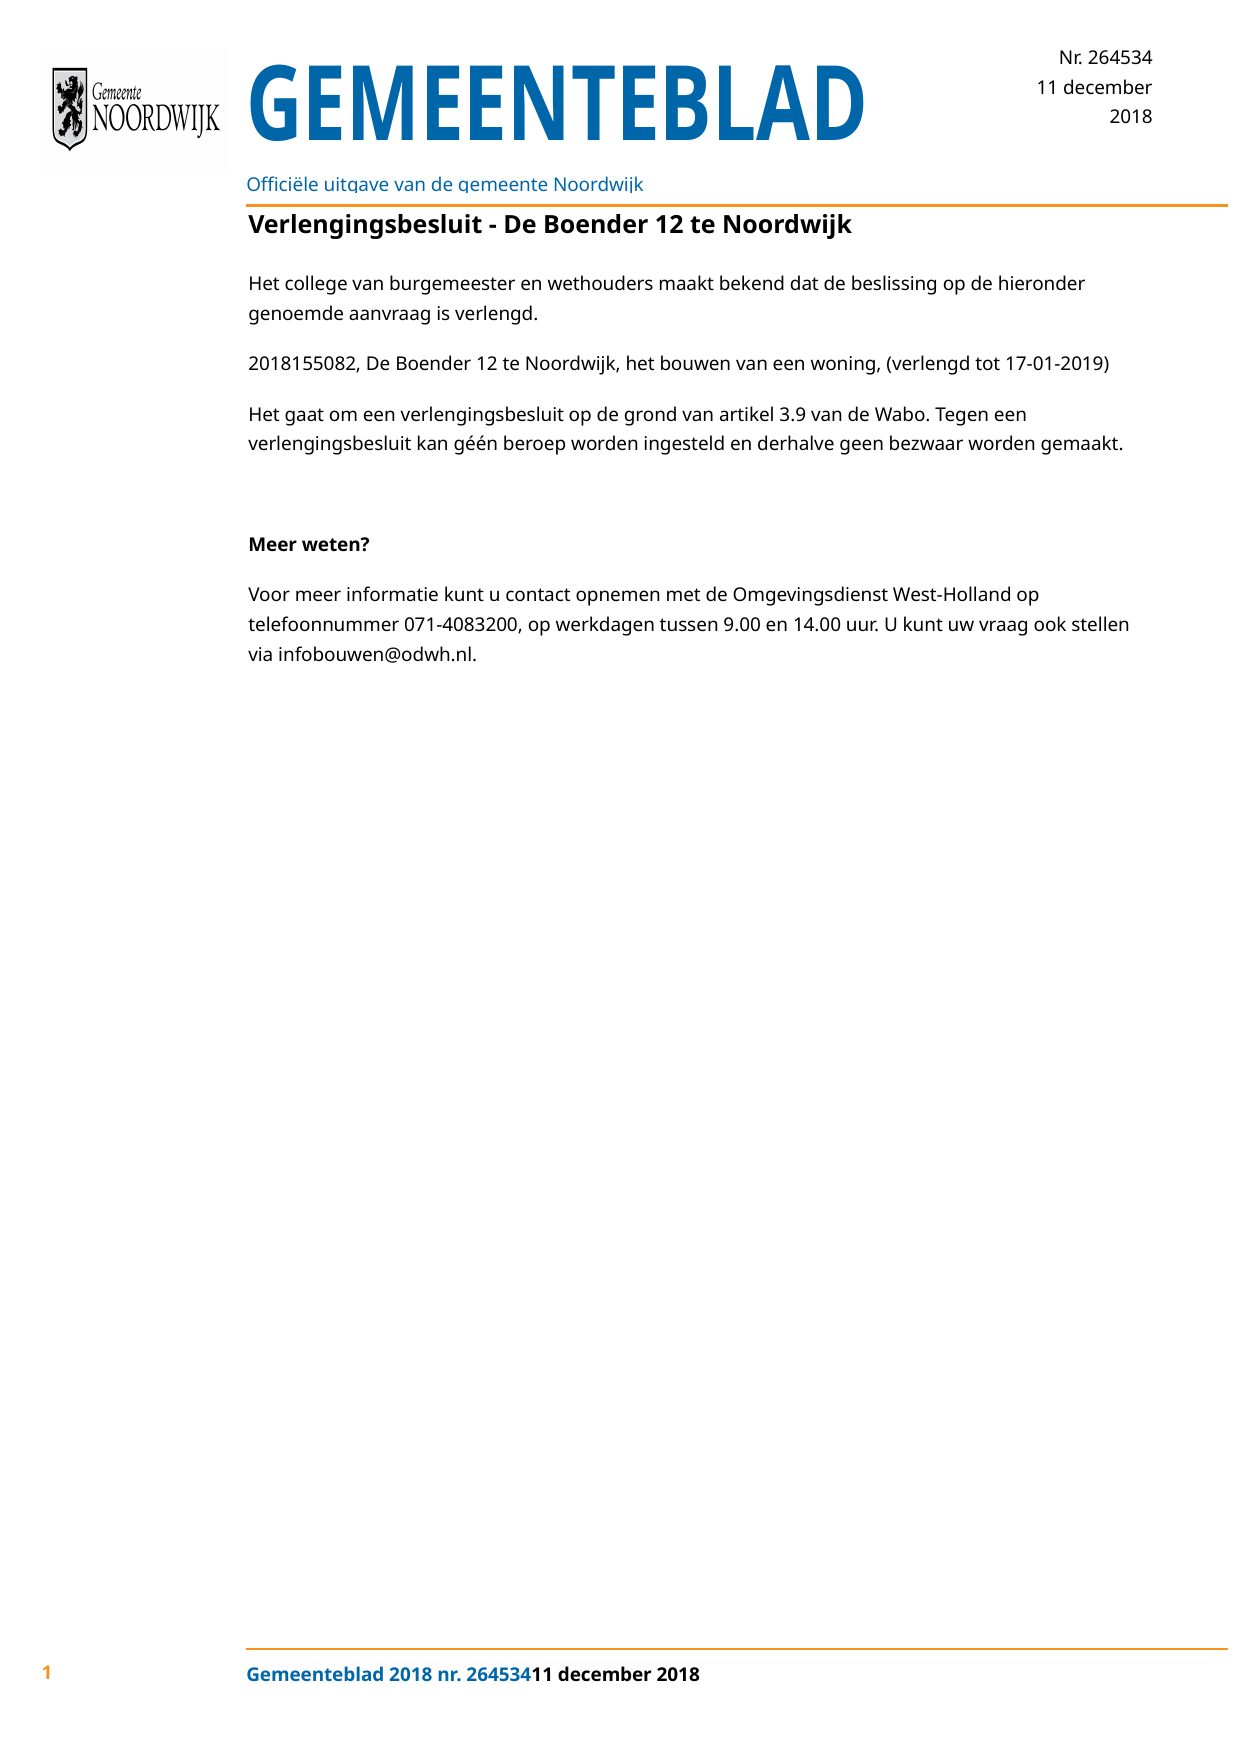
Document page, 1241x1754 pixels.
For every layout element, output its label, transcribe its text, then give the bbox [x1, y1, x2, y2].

text Voor meer informatie kunt u contact opnemen met de Omgevingsdienst West-Holland op telefoonnummer 071-4083200, op werkdagen tussen 9.00 en 14.00 uur. U kunt uw vraag ook stellen via infobouwen@odwh.nl. [248, 582, 1152, 666]
text Het college van burgemeester en wethouders maakt bekend dat de beslissing op de hieronder genoemde aanvraag is verlengd. [248, 270, 1152, 326]
text Het gaat om een verlengingsbesluit op de grond van artikel 3.9 van de Wabo. Tegen een verlengingsbesluit kan géén beroep worden ingesteld en derhalve geen bezwaar worden gemaakt. [248, 401, 1152, 456]
text 2018155082, De Boender 12 te Noordwijk, het bouwen van een woning, (verlengd tot 17-01-2019) [248, 350, 1152, 376]
picture [41, 47, 231, 172]
text Verlengingsbesluit - De Boender 12 te Noordwijk [248, 207, 1152, 241]
text Meer weten? [248, 531, 1152, 557]
